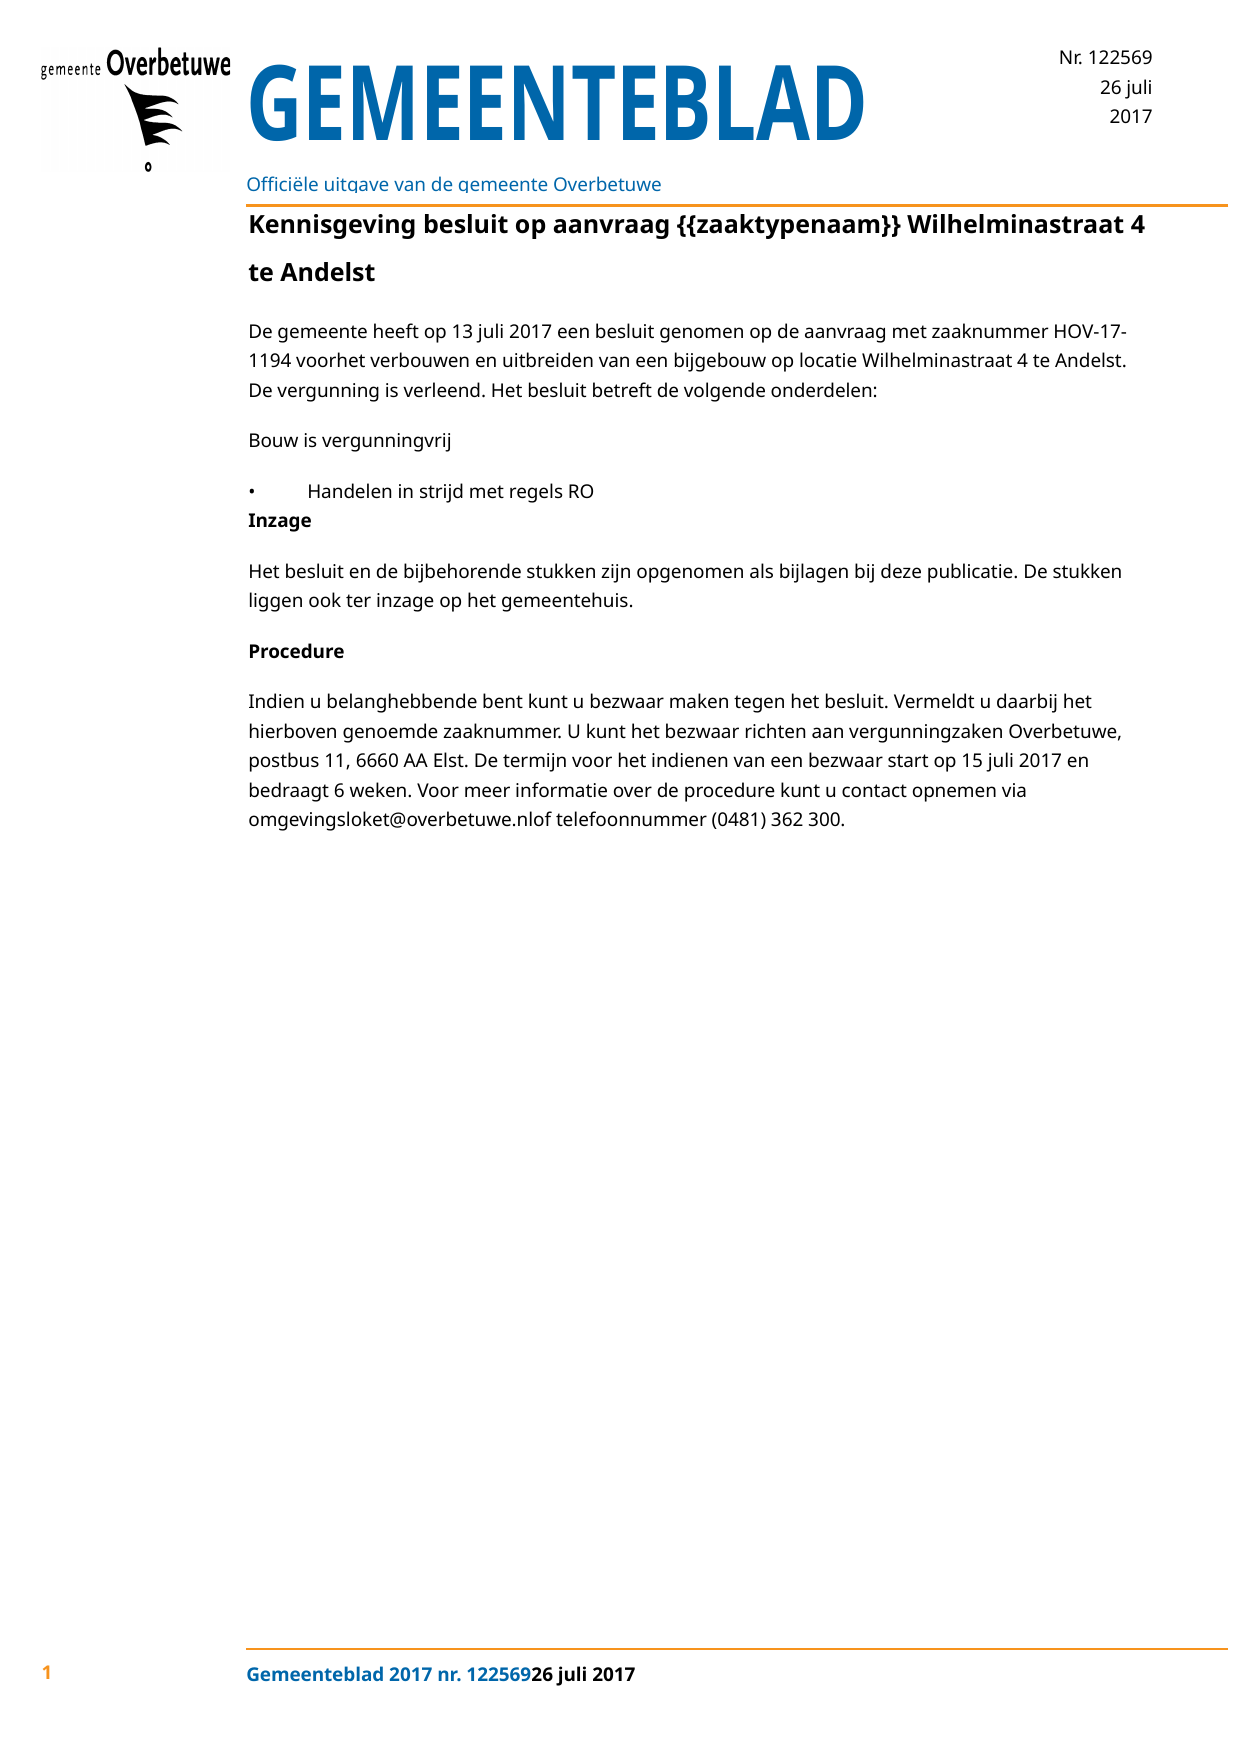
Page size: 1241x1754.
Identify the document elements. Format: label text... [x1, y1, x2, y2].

list Handelen in strijd met regels RO [248, 478, 1152, 504]
text De gemeente heeft op 13 juli 2017 een besluit genomen op de aanvraag met zaaknummer HOV-17-1194 voorhet verbouwen en uitbreiden van een bijgebouw op locatie Wilhelminastraat 4 te Andelst. De vergunning is verleend. Het besluit betreft de volgende onderdelen: [248, 318, 1152, 403]
text Indien u belanghebbende bent kunt u bezwaar maken tegen het besluit. Vermeldt u daarbij het hierboven genoemde zaaknummer. U kunt het bezwaar richten aan vergunningzaken Overbetuwe, postbus 11, 6660 AA Elst. De termijn voor het indienen van een bezwaar start op 15 juli 2017 en bedraagt 6 weken. Voor meer informatie over de procedure kunt u contact opnemen via omgevingsloket@overbetuwe.nlof telefoonnummer (0481) 362 300. [248, 688, 1152, 832]
text Inzage [248, 507, 1152, 533]
text Bouw is vergunningvrij [248, 427, 1152, 453]
text Het besluit en de bijbehorende stukken zijn opgenomen als bijlagen bij deze publicatie. De stukken liggen ook ter inzage op het gemeentehuis. [248, 558, 1152, 613]
picture [41, 47, 231, 172]
text Kennisgeving besluit op aanvraag {{zaaktypenaam}} Wilhelminastraat 4 te Andelst [248, 207, 1152, 288]
text Procedure [248, 638, 1152, 664]
